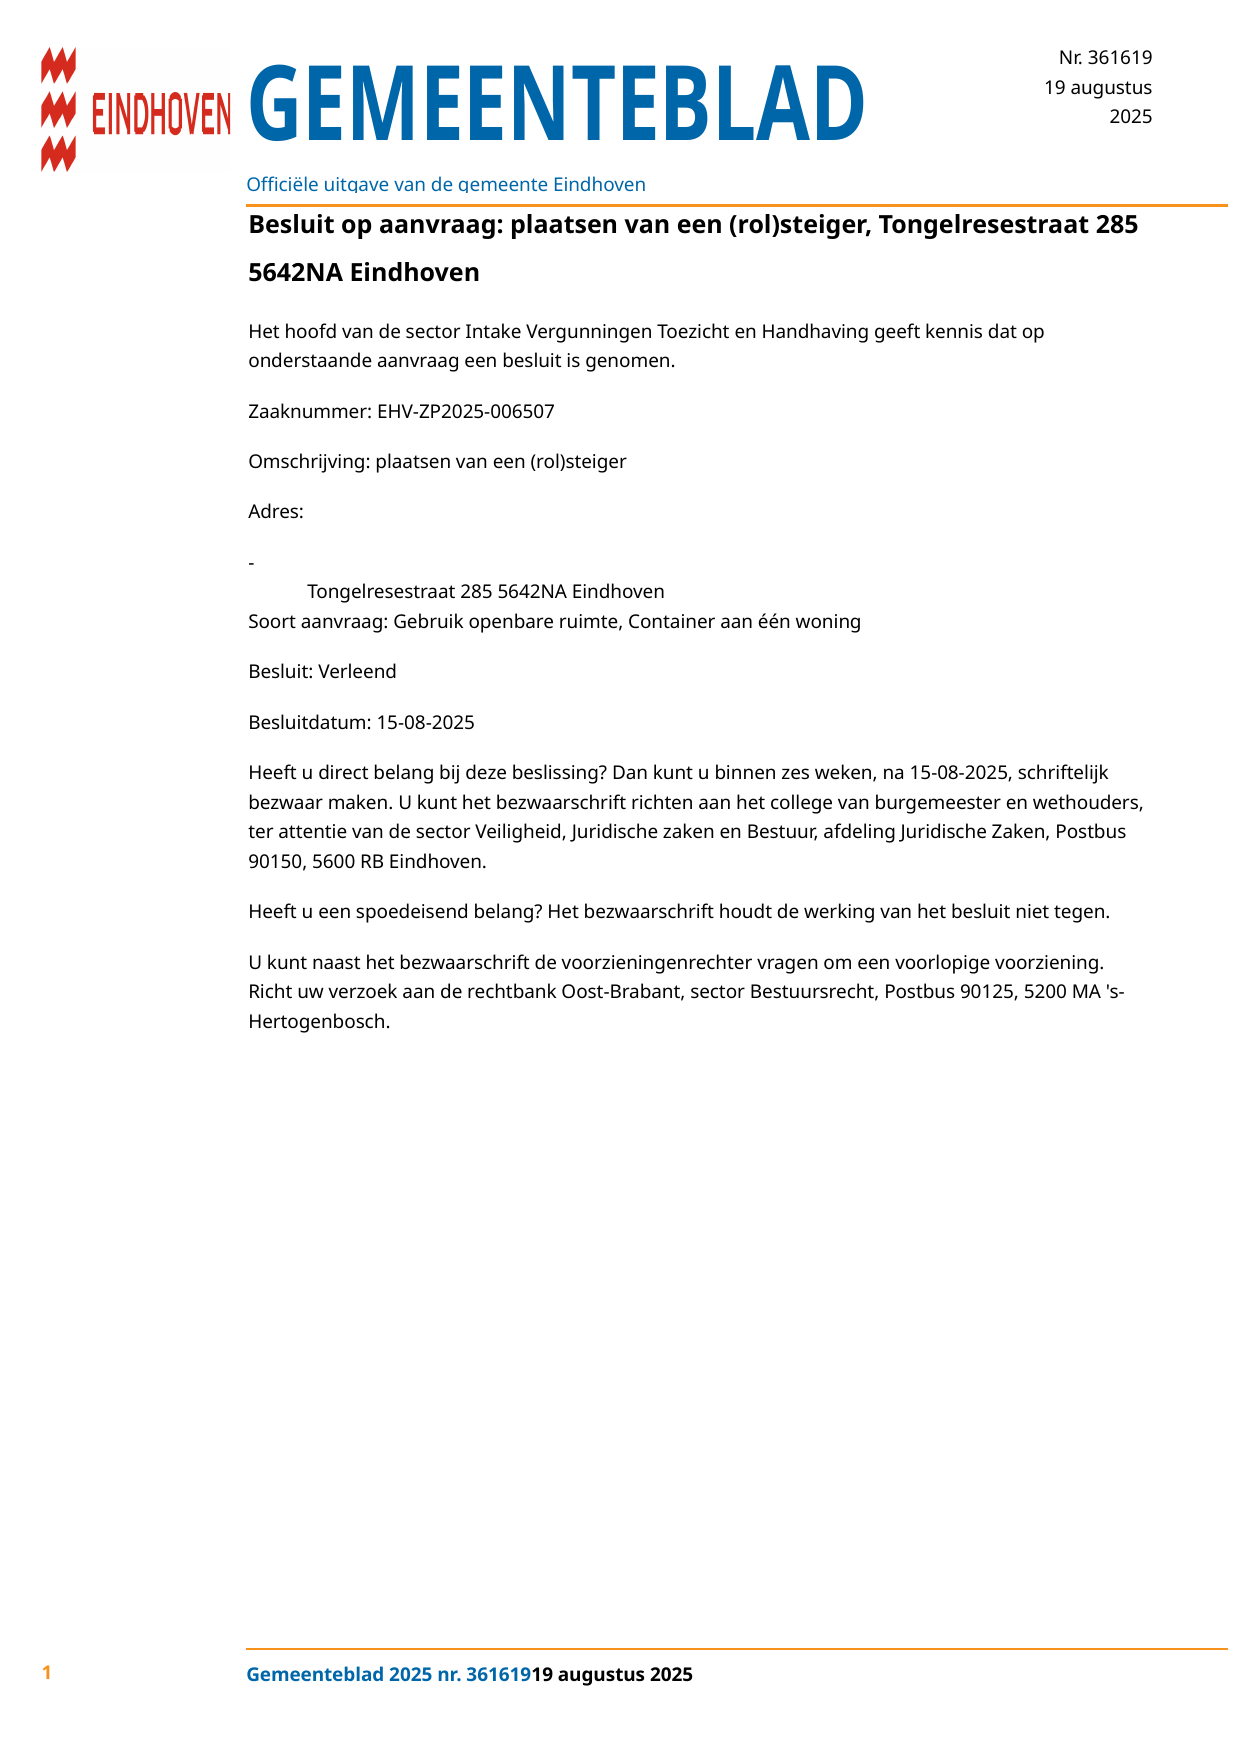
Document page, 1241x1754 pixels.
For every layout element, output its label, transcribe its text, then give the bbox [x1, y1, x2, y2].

list Tongelresestraat 285 5642NA Eindhoven [248, 579, 1152, 604]
text Soort aanvraag: Gebruik openbare ruimte, Container aan één woning [248, 608, 1152, 634]
text Omschrijving: plaatsen van een (rol)steiger [248, 448, 1152, 474]
text Besluitdatum: 15-08-2025 [248, 709, 1152, 735]
text Het hoofd van de sector Intake Vergunningen Toezicht en Handhaving geeft kennis dat op onderstaande aanvraag een besluit is genomen. [248, 318, 1152, 373]
text Besluit op aanvraag: plaatsen van een (rol)steiger, Tongelresestraat 285 5642NA Eindhoven [248, 207, 1152, 288]
text Zaaknummer: EHV-ZP2025-006507 [248, 398, 1152, 424]
text Adres: [248, 499, 1152, 524]
text Heeft u een spoedeisend belang? Het bezwaarschrift houdt de werking van het besluit niet tegen. [248, 899, 1152, 924]
text U kunt naast het bezwaarschrift de voorzieningenrechter vragen om een voorlopige voorziening. Richt uw verzoek aan de rechtbank Oost-Brabant, sector Bestuursrecht, Postbus 90125, 5200 MA 's-Hertogenbosch. [248, 949, 1152, 1034]
text Heeft u direct belang bij deze beslissing? Dan kunt u binnen zes weken, na 15-08-2025, schriftelijk bezwaar maken. U kunt het bezwaarschrift richten aan het college van burgemeester en wethouders, ter attentie van de sector Veiligheid, Juridische zaken en Bestuur, afdeling Juridische Zaken, Postbus 90150, 5600 RB Eindhoven. [248, 759, 1152, 874]
text Besluit: Verleend [248, 659, 1152, 684]
picture [41, 47, 231, 172]
